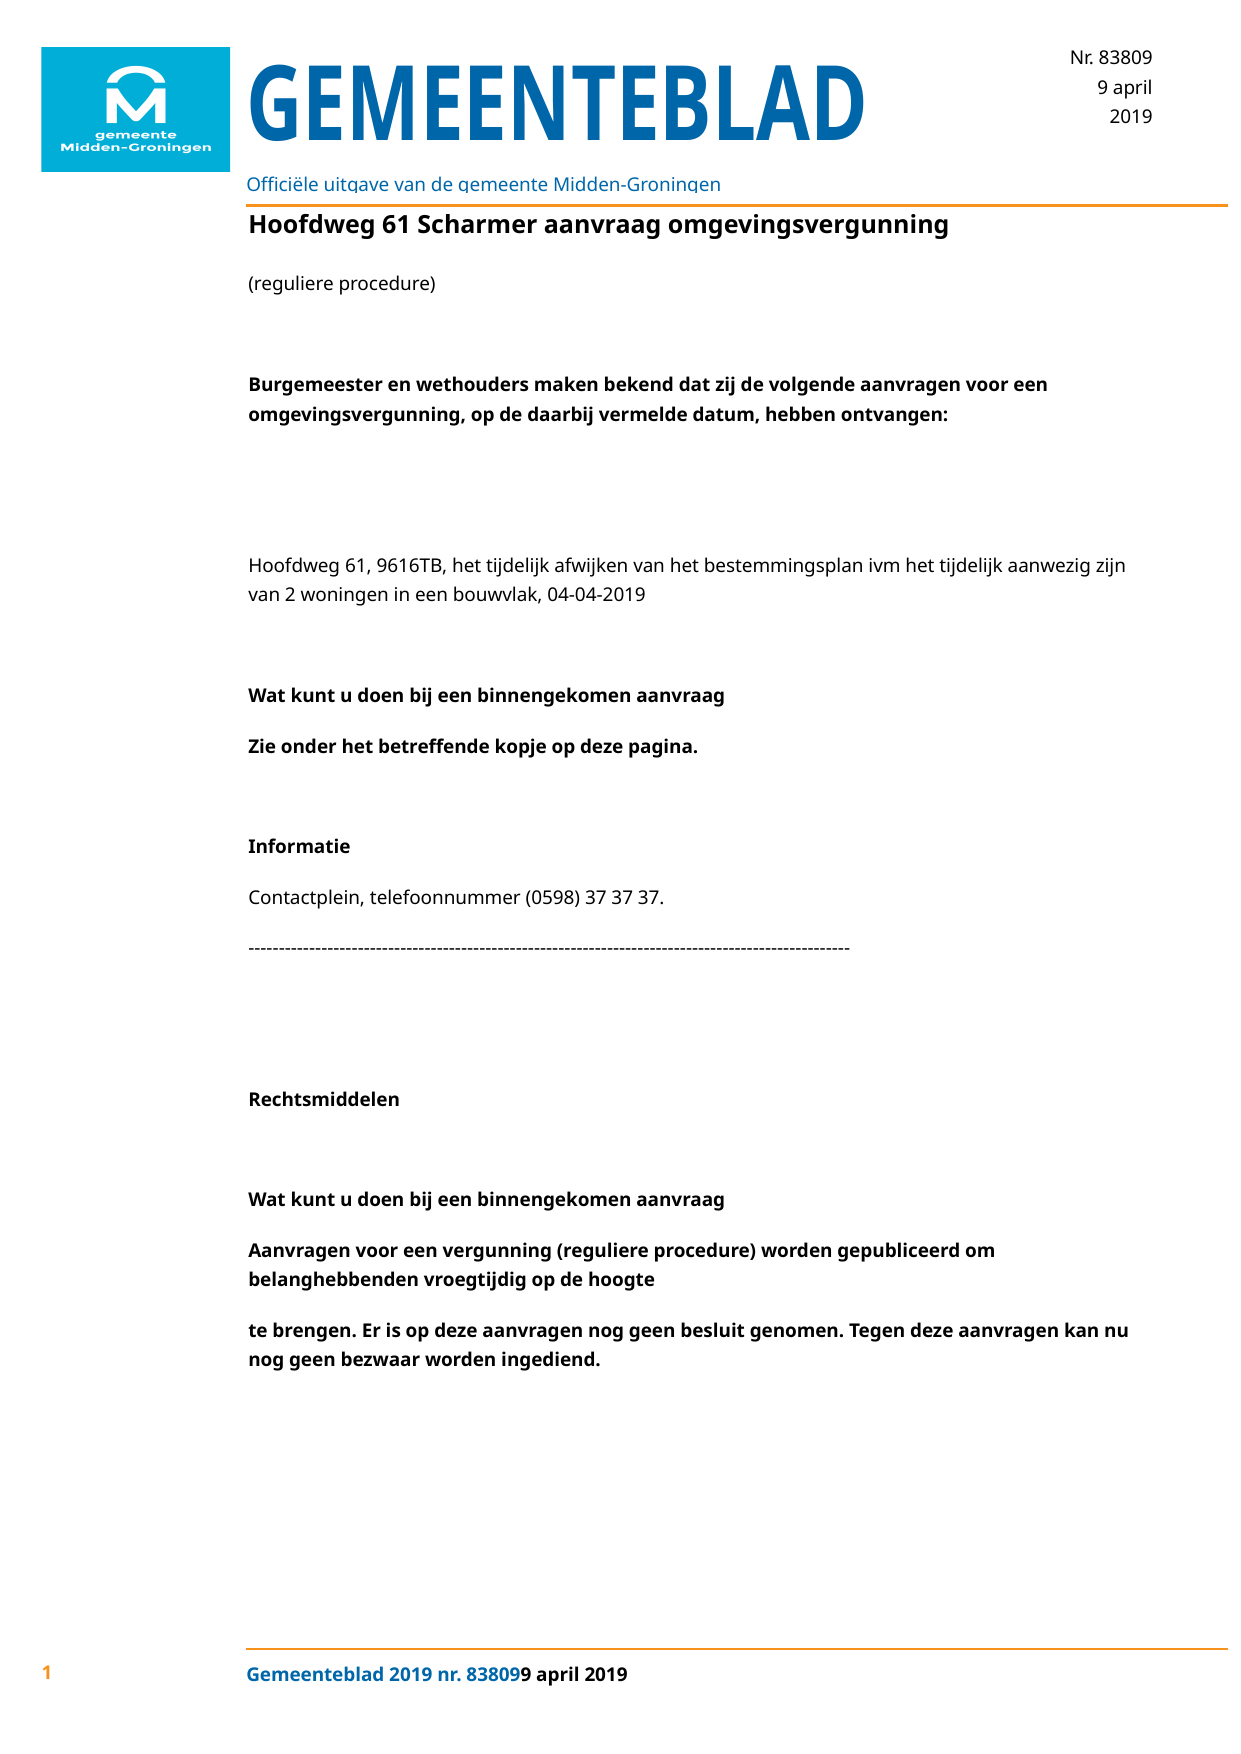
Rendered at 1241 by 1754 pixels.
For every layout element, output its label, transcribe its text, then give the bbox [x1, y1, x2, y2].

text --------------------------------------------------------------------------------------------------- [248, 934, 1152, 960]
text Zie onder het betreffende kopje op deze pagina. [248, 733, 1152, 758]
text Hoofdweg 61 Scharmer aanvraag omgevingsvergunning [248, 207, 1152, 241]
text Wat kunt u doen bij een binnengekomen aanvraag [248, 1187, 1152, 1212]
text te brengen. Er is op deze aanvragen nog geen besluit genomen. Tegen deze aanvragen kan nu nog geen bezwaar worden ingediend. [248, 1317, 1152, 1372]
picture [184, 146, 190, 153]
text Informatie [248, 834, 1152, 859]
text Aanvragen voor een vergunning (reguliere procedure) worden gepubliceerd om belanghebbenden vroegtijdig op de hoogte [248, 1237, 1152, 1292]
picture [108, 66, 164, 82]
text Contactplein, telefoonnummer (0598) 37 37 37. [248, 884, 1152, 910]
text Burgemeester en wethouders maken bekend dat zij de volgende aanvragen voor een omgevingsvergunning, op de daarbij vermelde datum, hebben ontvangen: [248, 371, 1152, 426]
text Wat kunt u doen bij een binnengekomen aanvraag [248, 682, 1152, 708]
text Rechtsmiddelen [248, 1086, 1152, 1111]
text (reguliere procedure) [248, 270, 1152, 296]
text Hoofdweg 61, 9616TB, het tijdelijk afwijken van het bestemmingsplan ivm het tijdelijk aanwezig zijn van 2 woningen in een bouwvlak, 04-04-2019 [248, 552, 1152, 607]
picture [107, 89, 165, 122]
